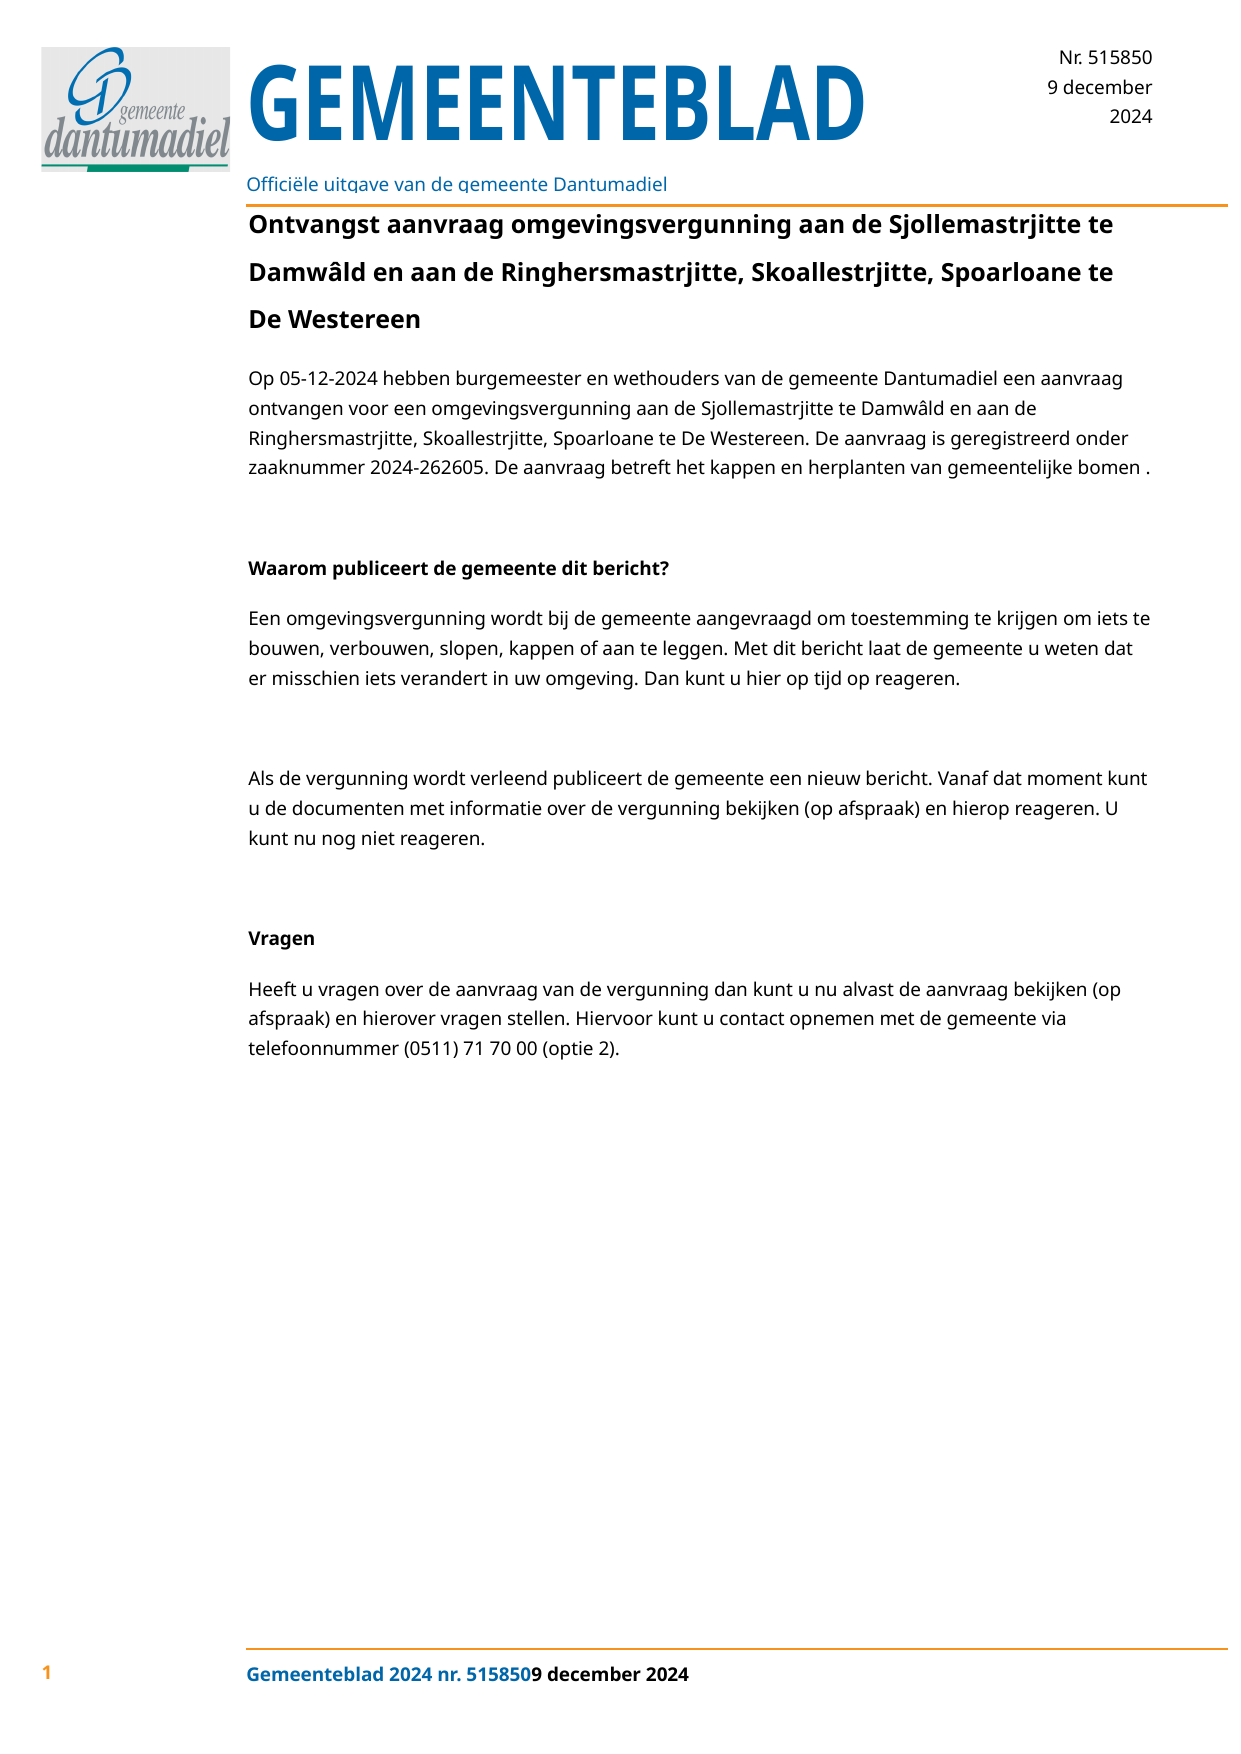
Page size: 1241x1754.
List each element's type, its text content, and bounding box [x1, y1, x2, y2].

text Vragen [248, 926, 1152, 951]
text Een omgevingsvergunning wordt bij de gemeente aangevraagd om toestemming te krijgen om iets te bouwen, verbouwen, slopen, kappen of aan te leggen. Met dit bericht laat de gemeente u weten dat er misschien iets verandert in uw omgeving. Dan kunt u hier op tijd op reageren. [248, 606, 1152, 690]
text Op 05-12-2024 hebben burgemeester en wethouders van de gemeente Dantumadiel een aanvraag ontvangen voor een omgevingsvergunning aan de Sjollemastrjitte te Damwâld en aan de Ringhersmastrjitte, Skoallestrjitte, Spoarloane te De Westereen. De aanvraag is geregistreerd onder zaaknummer 2024-262605. De aanvraag betreft het kappen en herplanten van gemeentelijke bomen . [248, 366, 1152, 480]
text Ontvangst aanvraag omgevingsvergunning aan de Sjollemastrjitte te Damwâld en aan de Ringhersmastrjitte, Skoallestrjitte, Spoarloane te De Westereen [248, 207, 1152, 336]
picture [41, 47, 231, 172]
text Als de vergunning wordt verleend publiceert de gemeente een nieuw bericht. Vanaf dat moment kunt u de documenten met informatie over de vergunning bekijken (op afspraak) en hierop reageren. U kunt nu nog niet reageren. [248, 766, 1152, 850]
text Heeft u vragen over de aanvraag van de vergunning dan kunt u nu alvast de aanvraag bekijken (op afspraak) en hierover vragen stellen. Hiervoor kunt u contact opnemen met de gemeente via telefoonnummer (0511) 71 70 00 (optie 2). [248, 976, 1152, 1061]
text Waarom publiceert de gemeente dit bericht? [248, 555, 1152, 581]
